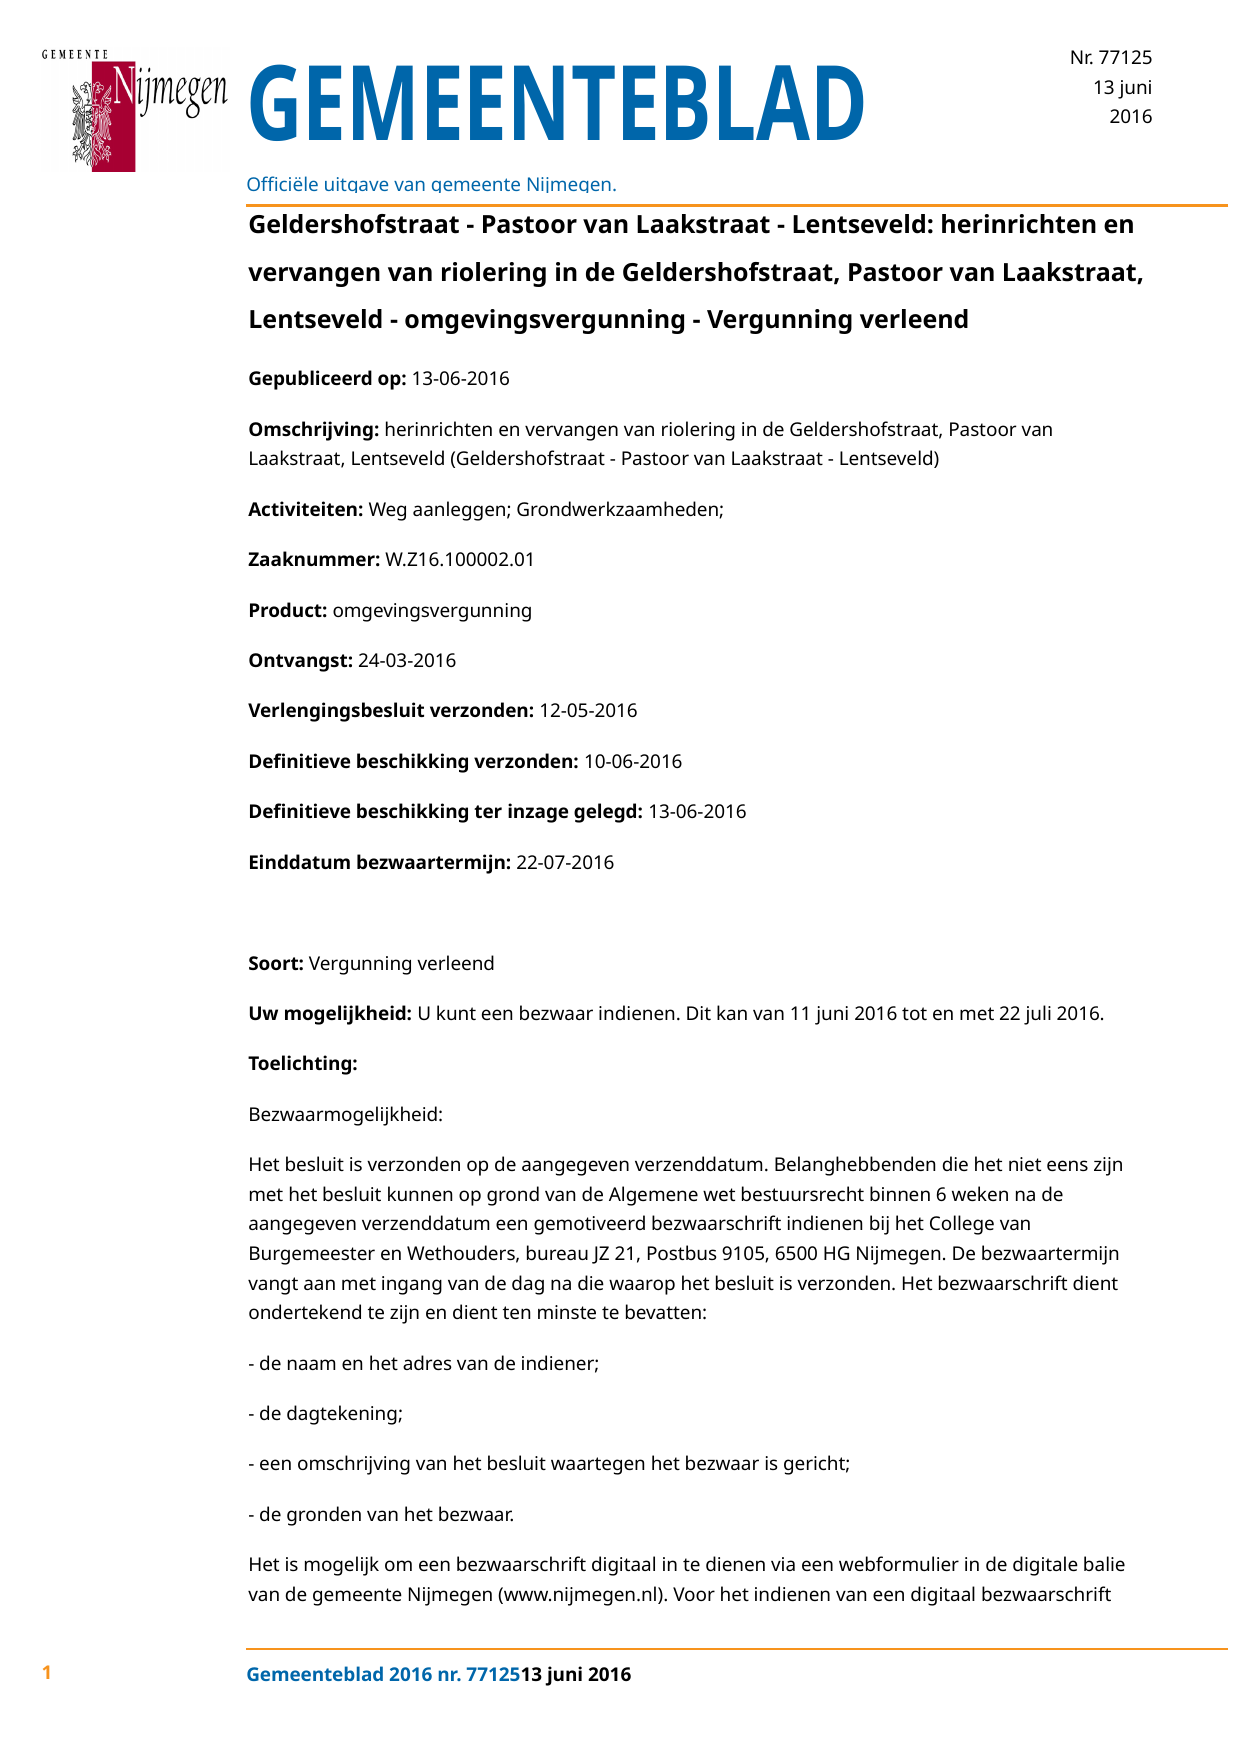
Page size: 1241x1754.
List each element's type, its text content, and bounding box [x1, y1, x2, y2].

text Product: omgevingsvergunning [248, 597, 1152, 622]
text Definitieve beschikking verzonden: 10-06-2016 [248, 748, 1152, 774]
text Omschrijving: herinrichten en vervangen van riolering in de Geldershofstraat, Pastoor van Laakstraat, Lentseveld (Geldershofstraat - Pastoor van Laakstraat - Lentseveld) [248, 416, 1152, 471]
text Het is mogelijk om een bezwaarschrift digitaal in te dienen via een webformulier in de digitale balie van de gemeente Nijmegen (www.nijmegen.nl). Voor het indienen van een digitaal bezwaarschrift [248, 1551, 1152, 1607]
text Ontvangst: 24-03-2016 [248, 647, 1152, 673]
text Geldershofstraat - Pastoor van Laakstraat - Lentseveld: herinrichten en vervangen van riolering in de Geldershofstraat, Pastoor van Laakstraat, Lentseveld - omgevingsvergunning - Vergunning verleend [248, 207, 1152, 336]
text Zaaknummer: W.Z16.100002.01 [248, 546, 1152, 572]
text Uw mogelijkheid: U kunt een bezwaar indienen. Dit kan van 11 juni 2016 tot en met 22 juli 2016. [248, 1000, 1152, 1026]
text Gepubliceerd op: 13-06-2016 [248, 366, 1152, 391]
text Definitieve beschikking ter inzage gelegd: 13-06-2016 [248, 798, 1152, 824]
text - een omschrijving van het besluit waartegen het bezwaar is gericht; [248, 1451, 1152, 1476]
text Activiteiten: Weg aanleggen; Grondwerkzaamheden; [248, 496, 1152, 522]
picture [41, 47, 231, 172]
text Bezwaarmogelijkheid: [248, 1101, 1152, 1127]
text - de dagtekening; [248, 1400, 1152, 1426]
text - de gronden van het bezwaar. [248, 1501, 1152, 1527]
text Soort: Vergunning verleend [248, 950, 1152, 975]
text - de naam en het adres van de indiener; [248, 1350, 1152, 1375]
text Verlengingsbesluit verzonden: 12-05-2016 [248, 698, 1152, 723]
text Einddatum bezwaartermijn: 22-07-2016 [248, 849, 1152, 874]
text Het besluit is verzonden op de aangegeven verzenddatum. Belanghebbenden die het niet eens zijn met het besluit kunnen op grond van de Algemene wet bestuursrecht binnen 6 weken na de aangegeven verzenddatum een gemotiveerd bezwaarschrift indienen bij het College van Burgemeester en Wethouders, bureau JZ 21, Postbus 9105, 6500 HG Nijmegen. De bezwaartermijn vangt aan met ingang van de dag na die waarop het besluit is verzonden. Het bezwaarschrift dient ondertekend te zijn en dient ten minste te bevatten: [248, 1151, 1152, 1325]
text Toelichting: [248, 1051, 1152, 1076]
